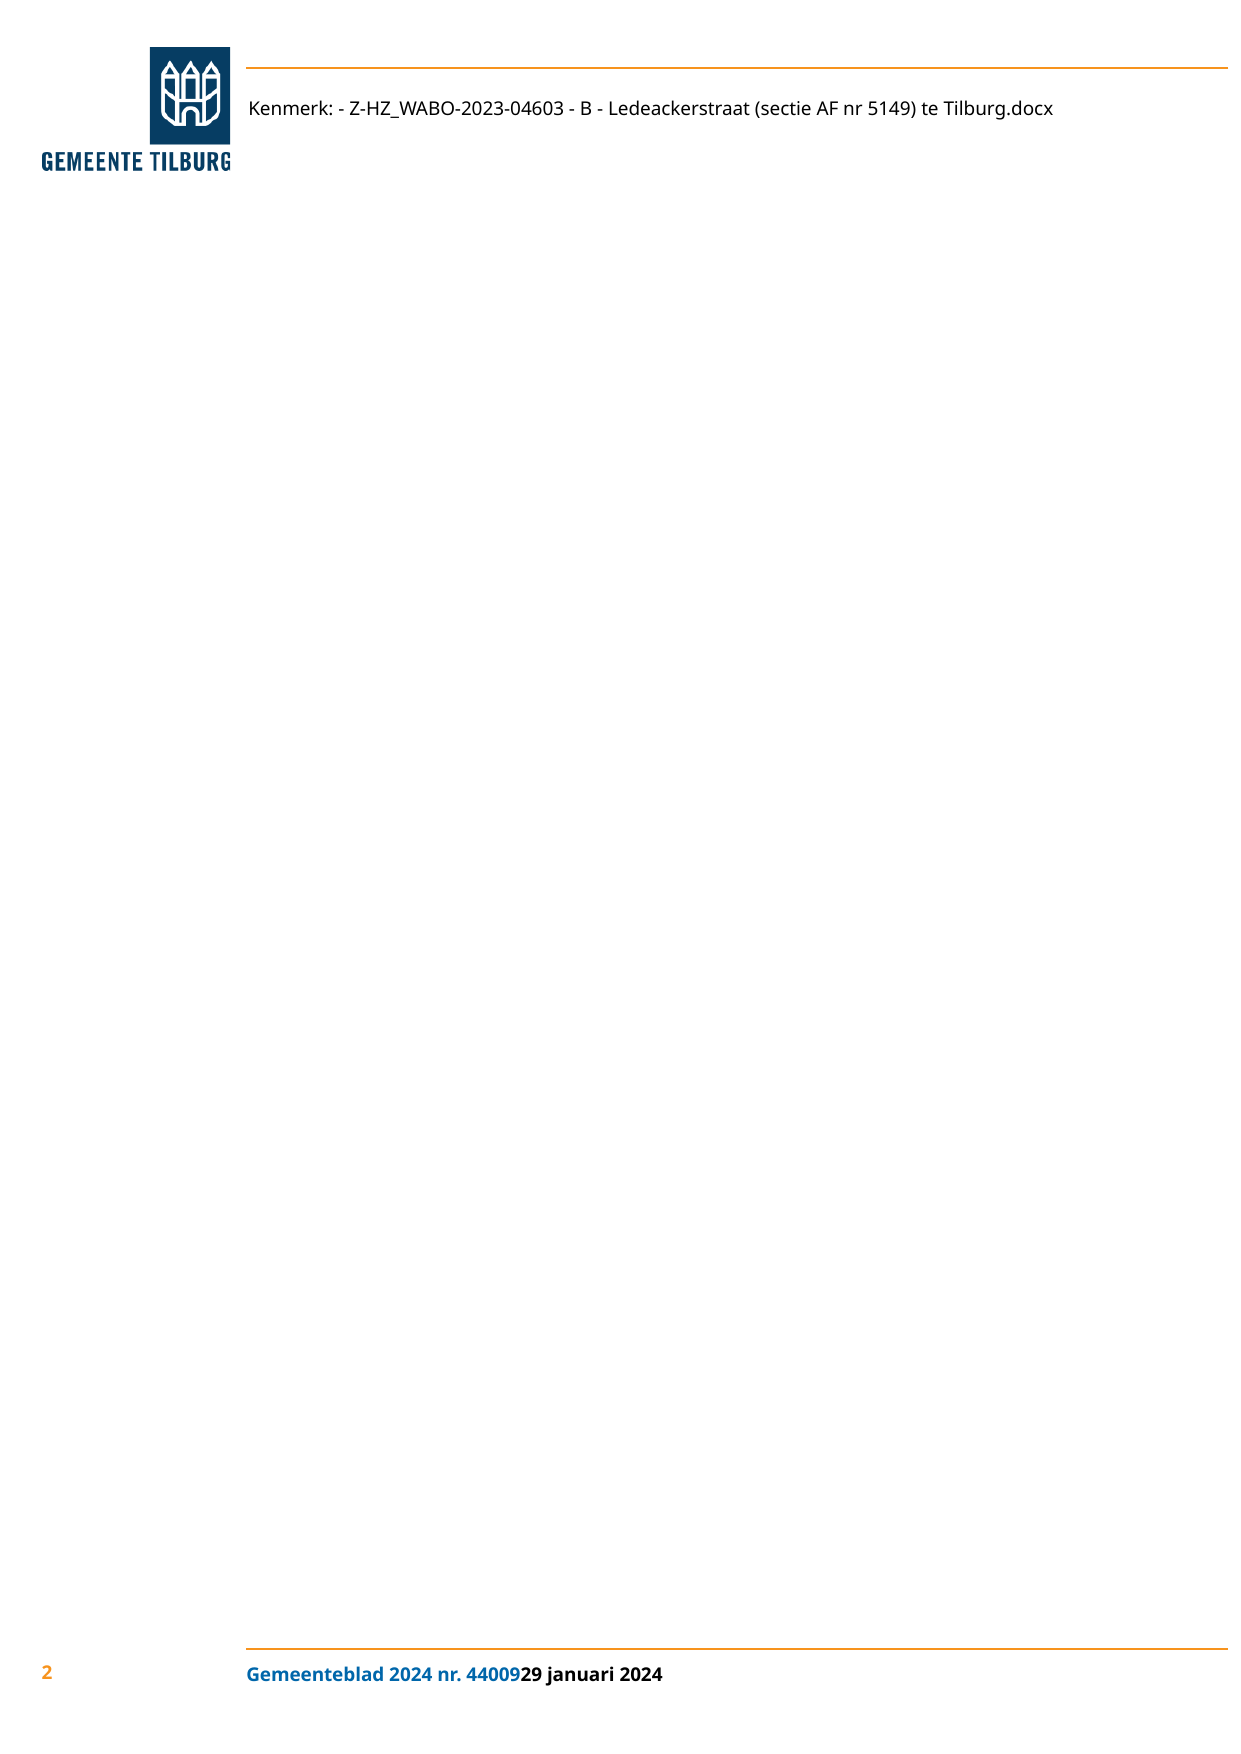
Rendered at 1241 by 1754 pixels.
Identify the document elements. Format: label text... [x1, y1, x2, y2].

picture [41, 47, 231, 172]
text Kenmerk: - Z-HZ_WABO-2023-04603 - B - Ledeackerstraat (sectie AF nr 5149) te Tilburg.docx [248, 95, 1152, 121]
